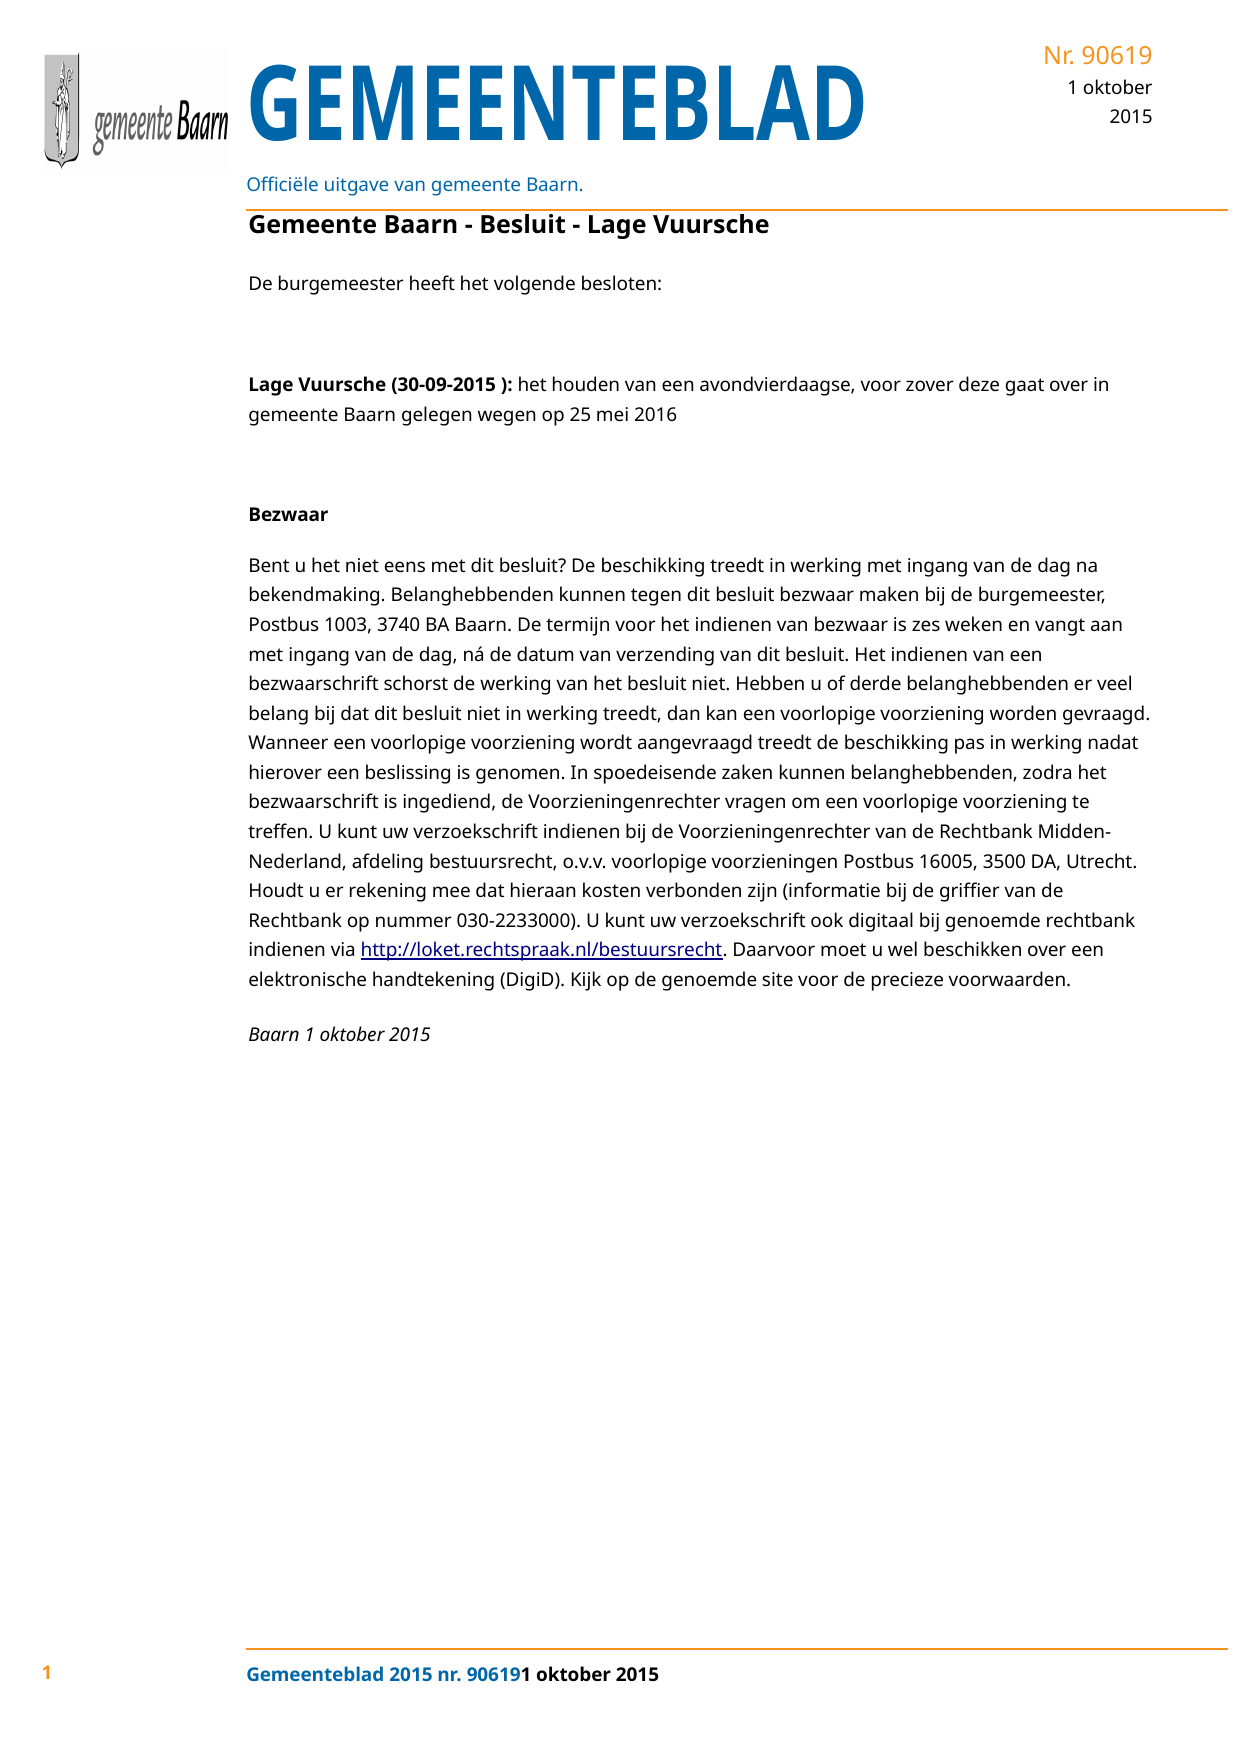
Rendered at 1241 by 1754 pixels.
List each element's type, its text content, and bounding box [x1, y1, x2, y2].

text Gemeente Baarn - Besluit - Lage Vuursche [248, 211, 1152, 241]
text De burgemeester heeft het volgende besloten: [248, 270, 1152, 296]
picture [41, 47, 231, 172]
text Baarn 1 oktober 2015 [248, 1021, 1152, 1047]
text Bent u het niet eens met dit besluit? De beschikking treedt in werking met ingang van de dag na bekendmaking. Belanghebbenden kunnen tegen dit besluit bezwaar maken bij de burgemeester, Postbus 1003, 3740 BA Baarn. De termijn voor het indienen van bezwaar is zes weken en vangt aan met ingang van de dag, ná de datum van verzending van dit besluit. Het indienen van een bezwaarschrift schorst de werking van het besluit niet. Hebben u of derde belanghebbenden er veel belang bij dat dit besluit niet in werking treedt, dan kan een voorlopige voorziening worden gevraagd. Wanneer een voorlopige voorziening wordt aangevraagd treedt de beschikking pas in werking nadat hierover een beslissing is genomen. In spoedeisende zaken kunnen belanghebbenden, zodra het bezwaarschrift is ingediend, de Voorzieningenrechter vragen om een voorlopige voorziening te treffen. U kunt uw verzoekschrift indienen bij de Voorzieningenrechter van de Rechtbank Midden-Nederland, afdeling bestuursrecht, o.v.v. voorlopige voorzieningen Postbus 16005, 3500 DA, Utrecht. Houdt u er rekening mee dat hieraan kosten verbonden zijn (informatie bij de griffier van de Rechtbank op nummer 030-2233000). U kunt uw verzoekschrift ook digitaal bij genoemde rechtbank indienen via http://loket.rechtspraak.nl/bestuursrecht. Daarvoor moet u wel beschikken over een elektronische handtekening (DigiD). Kijk op de genoemde site voor de precieze voorwaarden. [248, 552, 1152, 992]
text Bezwaar [248, 502, 1152, 527]
text Lage Vuursche (30-09-2015 ): het houden van een avondvierdaagse, voor zover deze gaat over in gemeente Baarn gelegen wegen op 25 mei 2016 [248, 371, 1152, 426]
